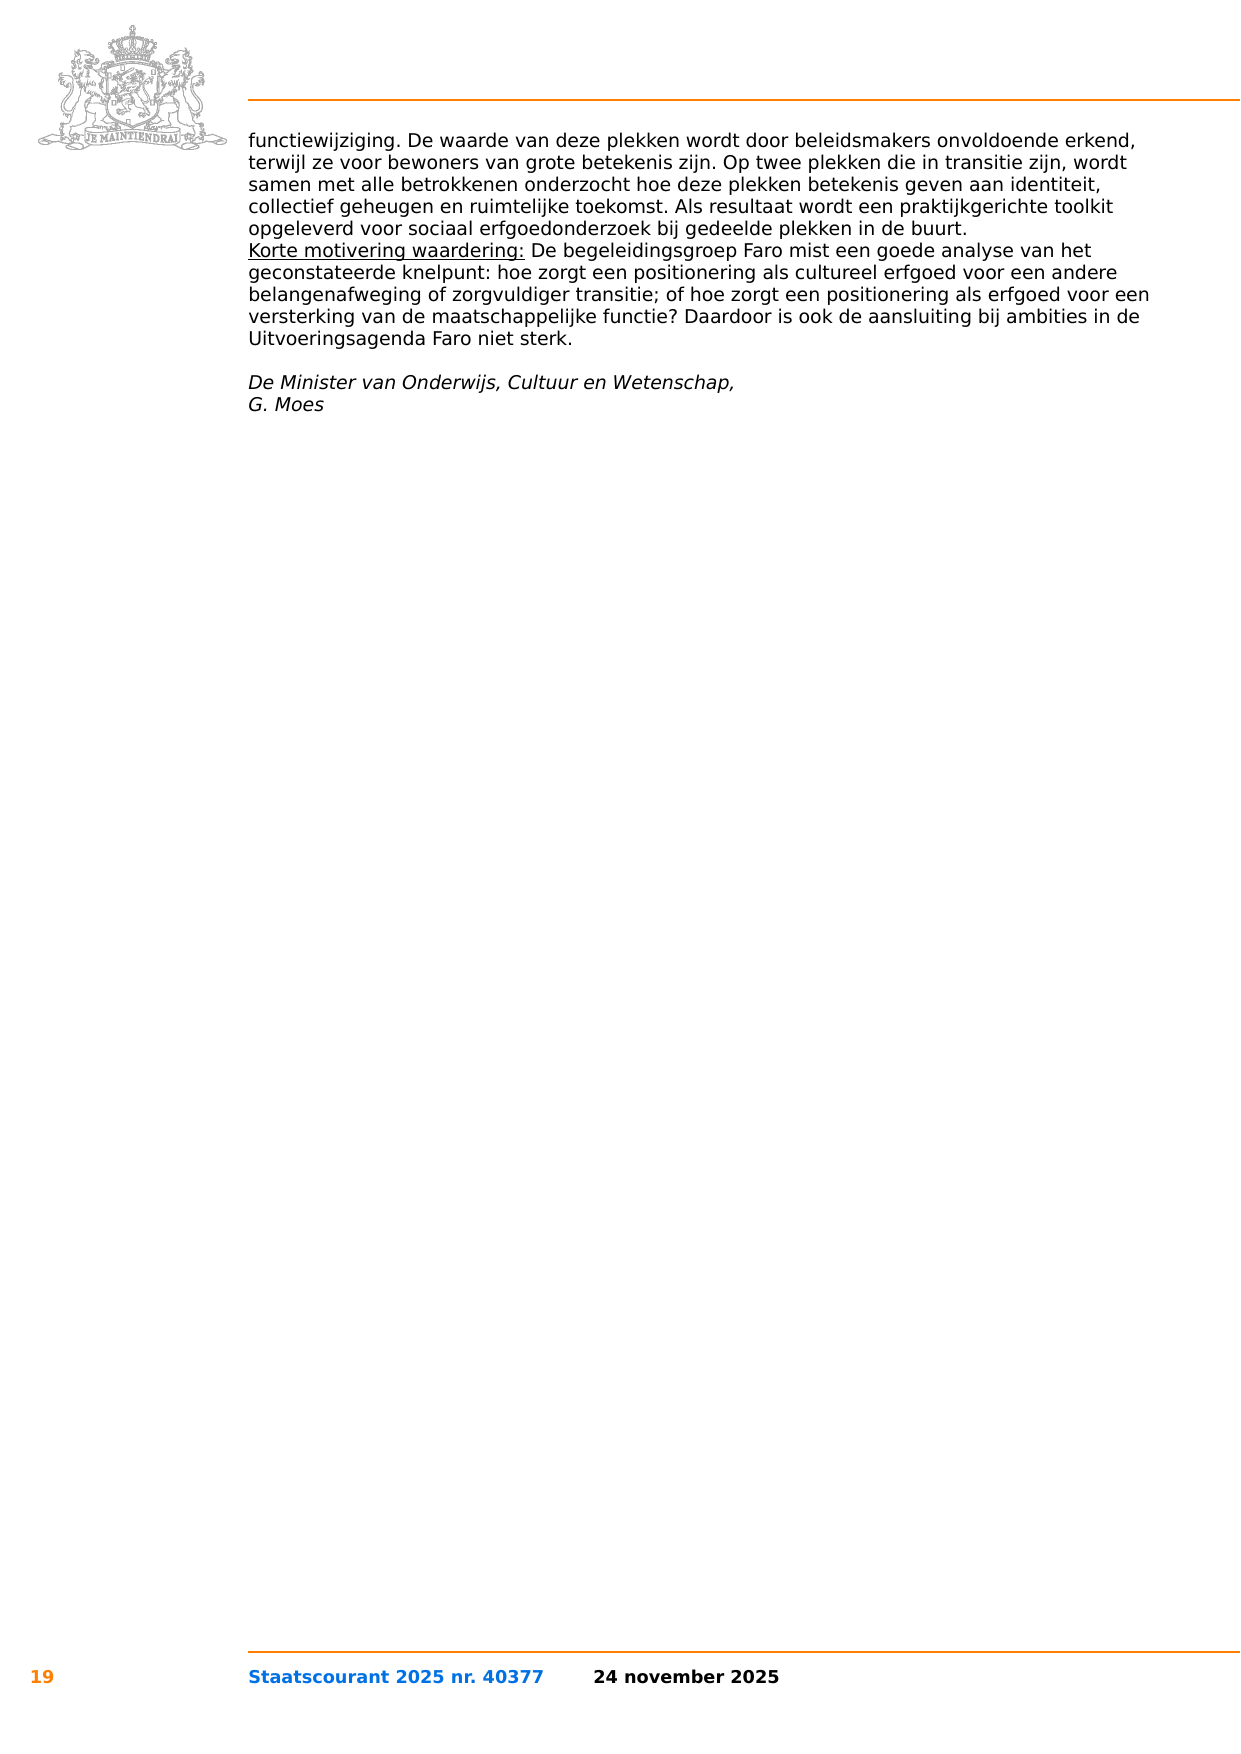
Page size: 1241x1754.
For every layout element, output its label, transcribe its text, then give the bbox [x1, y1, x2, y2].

text Korte motivering waardering: De begeleidingsgroep Faro mist een goede analyse van het geconstateerde knelpunt: hoe zorgt een positionering als cultureel erfgoed voor een andere belangenafweging of zorgvuldiger transitie; of hoe zorgt een positionering als erfgoed voor een versterking van de maatschappelijke functie? Daardoor is ook de aansluiting bij ambities in de Uitvoeringsagenda Faro niet sterk. [248, 240, 1163, 350]
picture [38, 25, 227, 150]
text functiewijziging. De waarde van deze plekken wordt door beleidsmakers onvoldoende erkend, terwijl ze voor bewoners van grote betekenis zijn. Op twee plekken die in transitie zijn, wordt samen met alle betrokkenen onderzocht hoe deze plekken betekenis geven aan identiteit, collectief geheugen en ruimtelijke toekomst. Als resultaat wordt een praktijkgerichte toolkit opgeleverd voor sociaal erfgoedonderzoek bij gedeelde plekken in de buurt. [248, 130, 1163, 240]
text De Minister van Onderwijs, Cultuur en Wetenschap, G. Moes [248, 372, 1163, 416]
